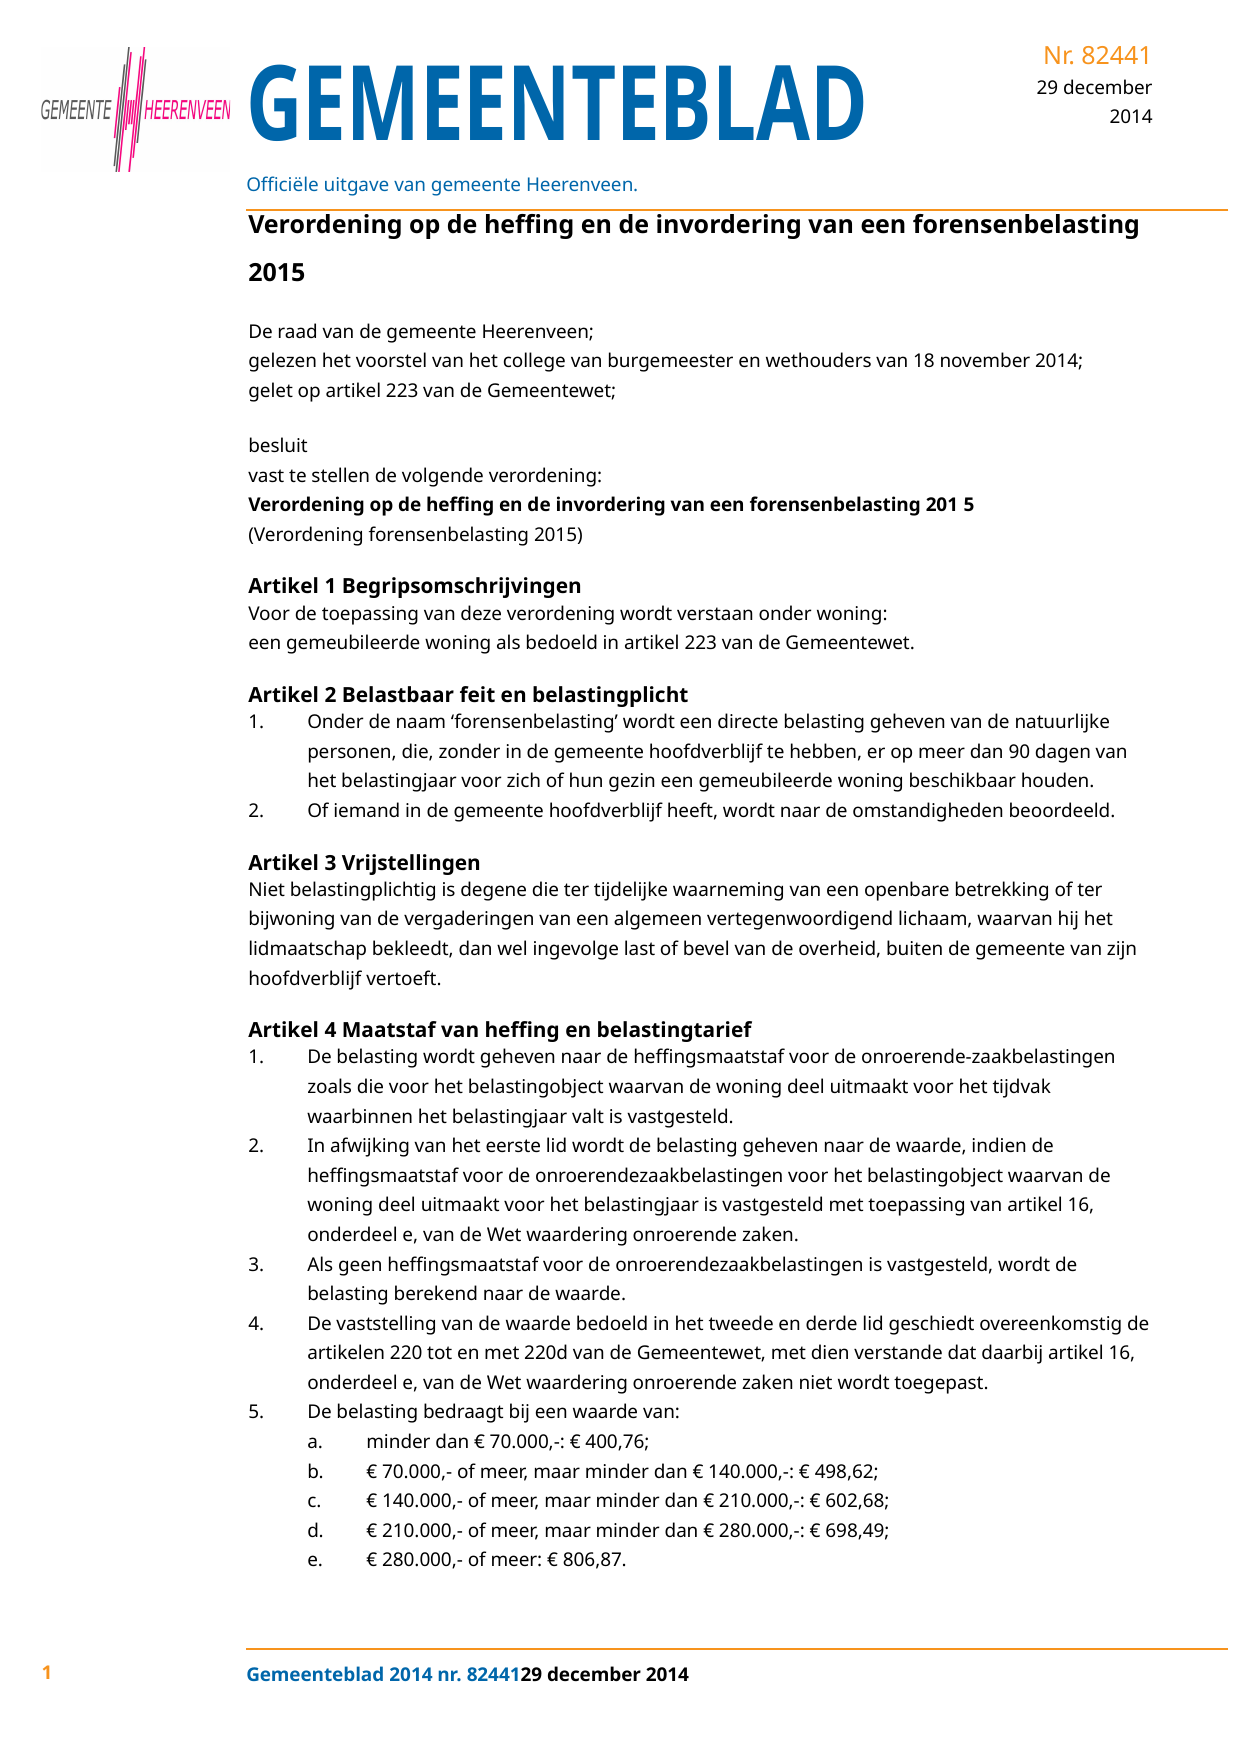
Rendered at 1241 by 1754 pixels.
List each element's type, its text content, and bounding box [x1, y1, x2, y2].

list € 210.000,- of meer, maar minder dan € 280.000,-: € 698,49; [307, 1517, 1152, 1543]
list € 70.000,- of meer, maar minder dan € 140.000,-: € 498,62; [307, 1458, 1152, 1483]
text besluit [248, 432, 1152, 458]
picture [41, 47, 231, 172]
text gelet op artikel 223 van de Gemeentewet; [248, 377, 1152, 403]
text een gemeubileerde woning als bedoeld in artikel 223 van de Gemeentewet. [248, 629, 1152, 655]
list € 280.000,- of meer: € 806,87. [307, 1547, 1152, 1572]
text (Verordening forensenbelasting 2015) [248, 521, 1152, 547]
text Niet belastingplichtig is degene die ter tijdelijke waarneming van een openbare betrekking of ter bijwoning van de vergaderingen van een algemeen vertegenwoordigend lichaam, waarvan hij het lidmaatschap bekleedt, dan wel ingevolge last of bevel van de overheid, buiten de gemeente van zijn hoofdverblijf vertoeft. [248, 876, 1152, 991]
list In afwijking van het eerste lid wordt de belasting geheven naar de waarde, indien de heffingsmaatstaf voor de onroerendezaakbelastingen voor het belastingobject waarvan de woning deel uitmaakt voor het belastingjaar is vastgesteld met toepassing van artikel 16, onderdeel e, van de Wet waardering onroerende zaken. [248, 1132, 1152, 1247]
text Verordening op de heffing en de invordering van een forensenbelasting 201 5 [248, 492, 1152, 517]
list € 140.000,- of meer, maar minder dan € 210.000,-: € 602,68; [307, 1487, 1152, 1513]
text Artikel 4 Maatstaf van heffing en belastingtarief [248, 1015, 1152, 1044]
text vast te stellen de volgende verordening: [248, 462, 1152, 488]
list De vaststelling van de waarde bedoeld in het tweede en derde lid geschiedt overeenkomstig de artikelen 220 tot en met 220d van de Gemeentewet, met dien verstande dat daarbij artikel 16, onderdeel e, van de Wet waardering onroerende zaken niet wordt toegepast. [248, 1310, 1152, 1395]
text De raad van de gemeente Heerenveen; [248, 318, 1152, 344]
list Als geen heffingsmaatstaf voor de onroerendezaakbelastingen is vastgesteld, wordt de belasting berekend naar de waarde. [248, 1251, 1152, 1306]
list De belasting bedraagt bij een waarde van: [248, 1399, 1152, 1424]
list minder dan € 70.000,-: € 400,76; [307, 1428, 1152, 1454]
text gelezen het voorstel van het college van burgemeester en wethouders van 18 november 2014; [248, 347, 1152, 373]
text Artikel 2 Belastbaar feit en belastingplicht [248, 680, 1152, 708]
text Voor de toepassing van deze verordening wordt verstaan onder woning: [248, 600, 1152, 626]
list Onder de naam ‘forensenbelasting’ wordt een directe belasting geheven van de natuurlijke personen, die, zonder in de gemeente hoofdverblijf te hebben, er op meer dan 90 dagen van het belastingjaar voor zich of hun gezin een gemeubileerde woning beschikbaar houden. [248, 708, 1152, 793]
text Verordening op de heffing en de invordering van een forensenbelasting 2015 [248, 211, 1152, 288]
list Of iemand in de gemeente hoofdverblijf heeft, wordt naar de omstandigheden beoordeeld. [248, 797, 1152, 823]
text Artikel 3 Vrijstellingen [248, 848, 1152, 876]
list De belasting wordt geheven naar de heffingsmaatstaf voor de onroerende-zaakbelastingen zoals die voor het belastingobject waarvan de woning deel uitmaakt voor het tijdvak waarbinnen het belastingjaar valt is vastgesteld. [248, 1044, 1152, 1128]
text Artikel 1 Begripsomschrijvingen [248, 572, 1152, 600]
